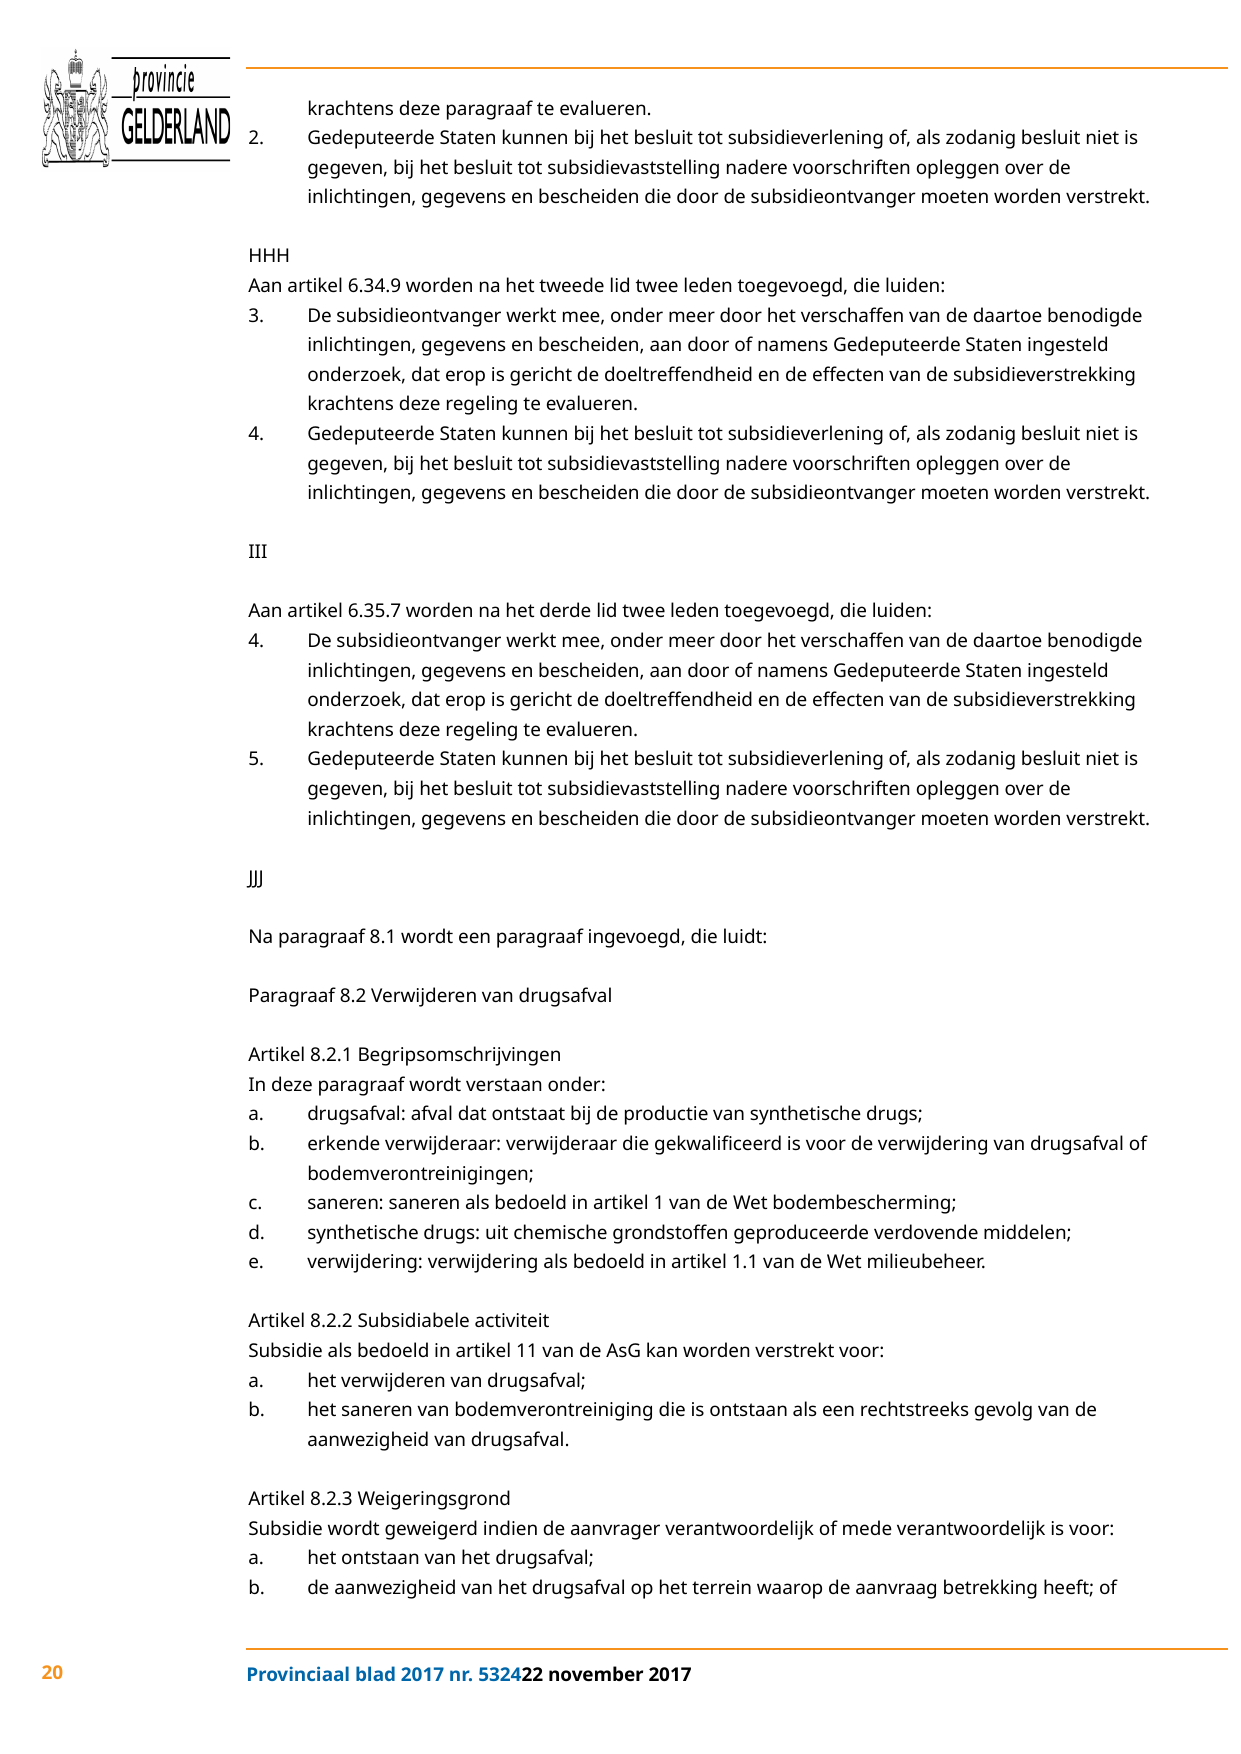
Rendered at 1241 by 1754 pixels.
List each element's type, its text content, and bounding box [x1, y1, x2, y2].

text Artikel 8.2.3 Weigeringsgrond [248, 1485, 1152, 1511]
list synthetische drugs: uit chemische grondstoffen geproduceerde verdovende middelen; [248, 1219, 1152, 1245]
list verwijdering: verwijdering als bedoeld in artikel 1.1 van de Wet milieubeheer. [248, 1248, 1152, 1274]
text Subsidie als bedoeld in artikel 11 van de AsG kan worden verstrekt voor: [248, 1337, 1152, 1363]
list De subsidieontvanger werkt mee, onder meer door het verschaffen van de daartoe benodigde inlichtingen, gegevens en bescheiden, aan door of namens Gedeputeerde Staten ingesteld onderzoek, dat erop is gericht de doeltreffendheid en de effecten van de subsidieverstrekking krachtens deze regeling te evalueren. [248, 302, 1152, 416]
list het ontstaan van het drugsafval; [248, 1544, 1152, 1570]
text HHH [248, 243, 1152, 268]
list het verwijderen van drugsafval; [248, 1367, 1152, 1393]
list Gedeputeerde Staten kunnen bij het besluit tot subsidieverlening of, als zodanig besluit niet is gegeven, bij het besluit tot subsidievaststelling nadere voorschriften opleggen over de inlichtingen, gegevens en bescheiden die door de subsidieontvanger moeten worden verstrekt. [248, 420, 1152, 505]
text JJJ [248, 864, 1152, 890]
text Artikel 8.2.2 Subsidiabele activiteit [248, 1308, 1152, 1333]
text Na paragraaf 8.1 wordt een paragraaf ingevoegd, die luidt: [248, 923, 1152, 949]
list het saneren van bodemverontreiniging die is ontstaan als een rechtstreeks gevolg van de aanwezigheid van drugsafval. [248, 1396, 1152, 1452]
text Aan artikel 6.35.7 worden na het derde lid twee leden toegevoegd, die luiden: [248, 598, 1152, 623]
list erkende verwijderaar: verwijderaar die gekwalificeerd is voor de verwijdering van drugsafval of bodemverontreinigingen; [248, 1130, 1152, 1186]
text In deze paragraaf wordt verstaan onder: [248, 1071, 1152, 1097]
text III [248, 538, 1152, 564]
list krachtens deze paragraaf te evalueren. [248, 95, 1152, 121]
text Subsidie wordt geweigerd indien de aanvrager verantwoordelijk of mede verantwoordelijk is voor: [248, 1515, 1152, 1541]
picture [41, 47, 231, 172]
list drugsafval: afval dat ontstaat bij de productie van synthetische drugs; [248, 1101, 1152, 1126]
list De subsidieontvanger werkt mee, onder meer door het verschaffen van de daartoe benodigde inlichtingen, gegevens en bescheiden, aan door of namens Gedeputeerde Staten ingesteld onderzoek, dat erop is gericht de doeltreffendheid en de effecten van de subsidieverstrekking krachtens deze regeling te evalueren. [248, 627, 1152, 742]
text Paragraaf 8.2 Verwijderen van drugsafval [248, 982, 1152, 1008]
list Gedeputeerde Staten kunnen bij het besluit tot subsidieverlening of, als zodanig besluit niet is gegeven, bij het besluit tot subsidievaststelling nadere voorschriften opleggen over de inlichtingen, gegevens en bescheiden die door de subsidieontvanger moeten worden verstrekt. [248, 746, 1152, 831]
text Artikel 8.2.1 Begripsomschrijvingen [248, 1041, 1152, 1067]
list saneren: saneren als bedoeld in artikel 1 van de Wet bodembescherming; [248, 1189, 1152, 1215]
list Gedeputeerde Staten kunnen bij het besluit tot subsidieverlening of, als zodanig besluit niet is gegeven, bij het besluit tot subsidievaststelling nadere voorschriften opleggen over de inlichtingen, gegevens en bescheiden die door de subsidieontvanger moeten worden verstrekt. [248, 124, 1152, 209]
text Aan artikel 6.34.9 worden na het tweede lid twee leden toegevoegd, die luiden: [248, 272, 1152, 298]
list de aanwezigheid van het drugsafval op het terrein waarop de aanvraag betrekking heeft; of [248, 1574, 1152, 1600]
